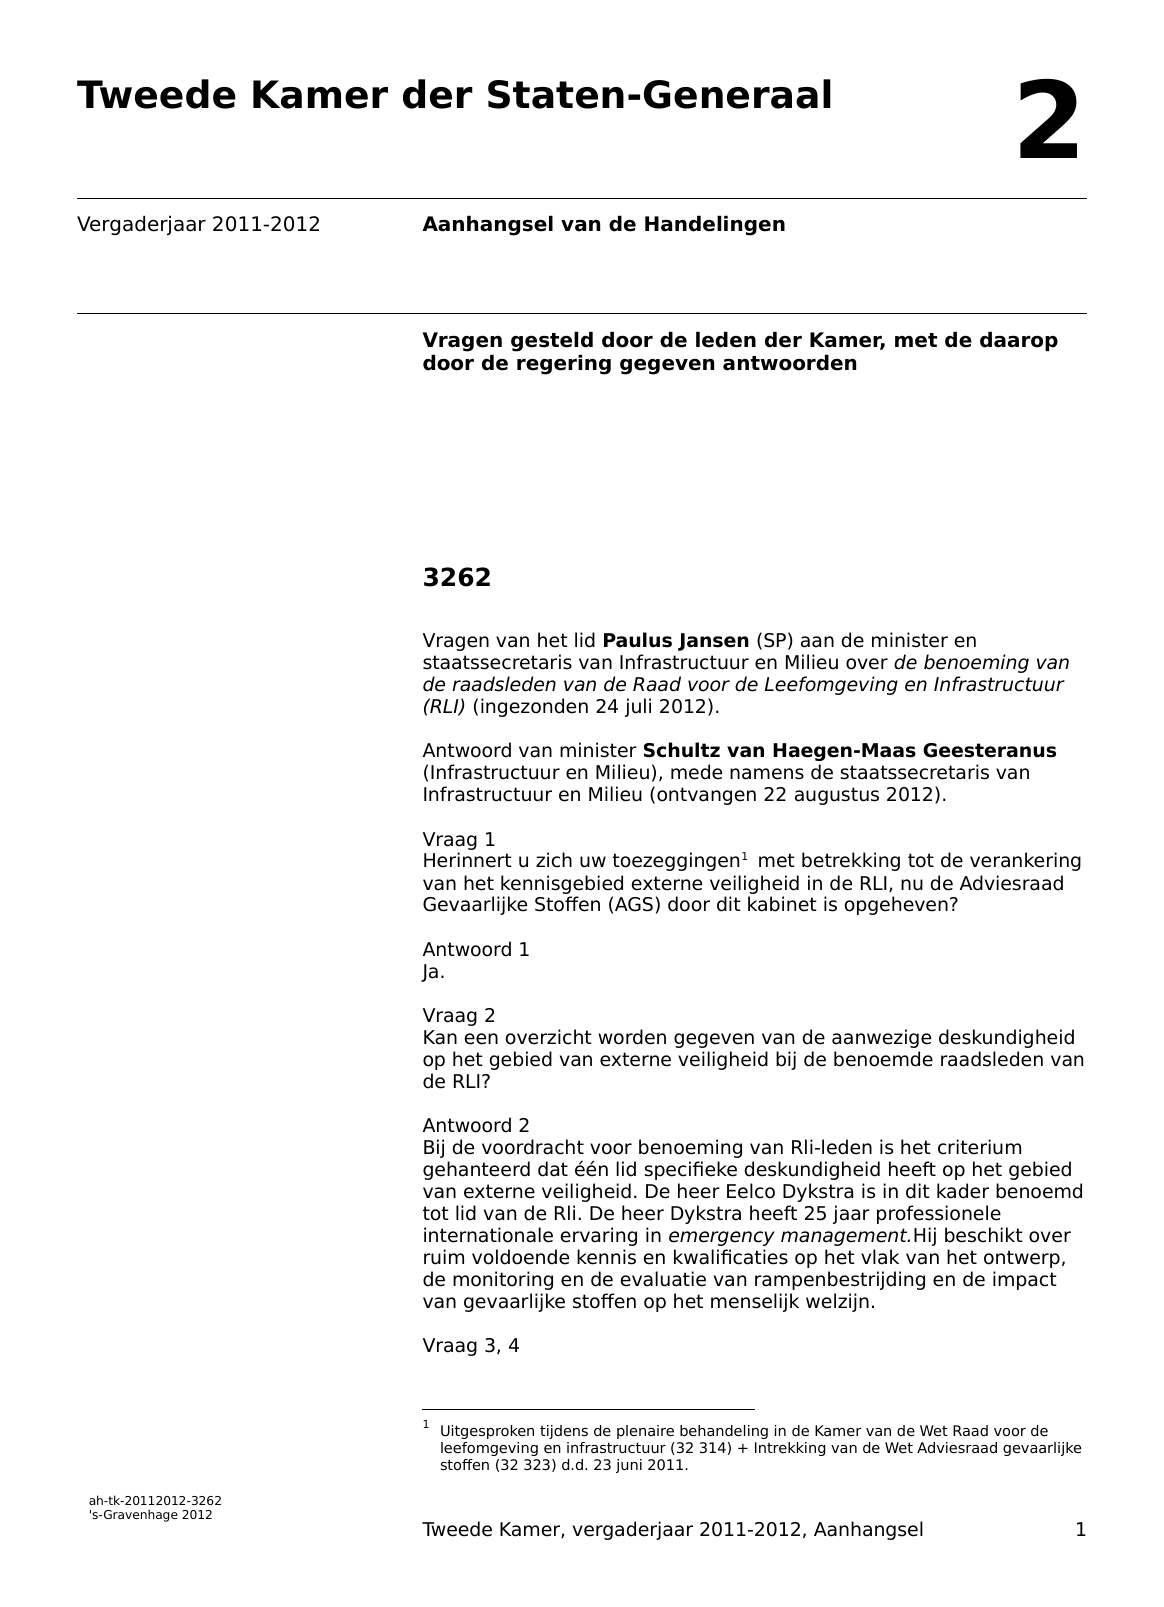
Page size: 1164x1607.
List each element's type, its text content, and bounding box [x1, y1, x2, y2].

text 's-Gravenhage 2012 [88, 1508, 323, 1522]
text Herinnert u zich uw toezeggingen met betrekking tot de verankering van het kennisgebied externe veiligheid in de RLI, nu de Adviesraad Gevaarlijke Stoffen (AGS) door dit kabinet is opgeheven? [422, 850, 1087, 916]
text 3262 [422, 563, 1087, 592]
text Vraag 3, 4 [422, 1335, 1087, 1357]
table_header Tweede Kamer der Staten-Generaal [77, 59, 886, 198]
text Antwoord 1 [422, 938, 1087, 961]
table_cell Aanhangsel van de Handelingen [422, 199, 1087, 313]
text Bij de voordracht voor benoeming van Rli-leden is het criterium gehanteerd dat één lid specifieke deskundigheid heeft op het gebied van externe veiligheid. De heer Eelco Dykstra is in dit kader benoemd tot lid van de Rli. De heer Dykstra heeft 25 jaar professionele internationale ervaring in emergency management.Hij beschikt over ruim voldoende kennis en kwalificaties op het vlak van het ontwerp, de monitoring en de evaluatie van rampenbestrijding en de impact van gevaarlijke stoffen op het menselijk welzijn. [422, 1137, 1087, 1313]
text Kan een overzicht worden gegeven van de aanwezige deskundigheid op het gebied van externe veiligheid bij de benoemde raadsleden van de RLI? [422, 1027, 1087, 1093]
table_cell [77, 314, 422, 375]
text Antwoord van minister Schultz van Haegen-Maas Geesteranus (Infrastructuur en Milieu), mede namens de staatssecretaris van Infrastructuur en Milieu (ontvangen 22 augustus 2012). [422, 740, 1087, 806]
text Vragen van het lid Paulus Jansen (SP) aan de minister en staatssecretaris van Infrastructuur en Milieu over de benoeming van de raadsleden van de Raad voor de Leefomgeving en Infrastructuur (RLI) (ingezonden 24 juli 2012). [422, 630, 1087, 718]
text Antwoord 2 [422, 1115, 1087, 1137]
table_cell Vragen gesteld door de leden der Kamer, met de daarop door de regering gegeven antwoorden [422, 314, 1087, 375]
text Uitgesproken tijdens de plenaire behandeling in de Kamer van de Wet Raad voor de leefomgeving en infrastructuur (32 314) + Intrekking van de Wet Adviesraad gevaarlijke stoffen (32 323) d.d. 23 juni 2011. [422, 1418, 1087, 1474]
text Vraag 1 [422, 828, 1087, 850]
table_cell Vergaderjaar 2011-2012 [77, 199, 422, 313]
text Ja. [422, 961, 1087, 982]
table_header 2 [886, 59, 1087, 198]
text ah-tk-20112012-3262 [88, 1494, 323, 1508]
text Vraag 2 [422, 1005, 1087, 1027]
